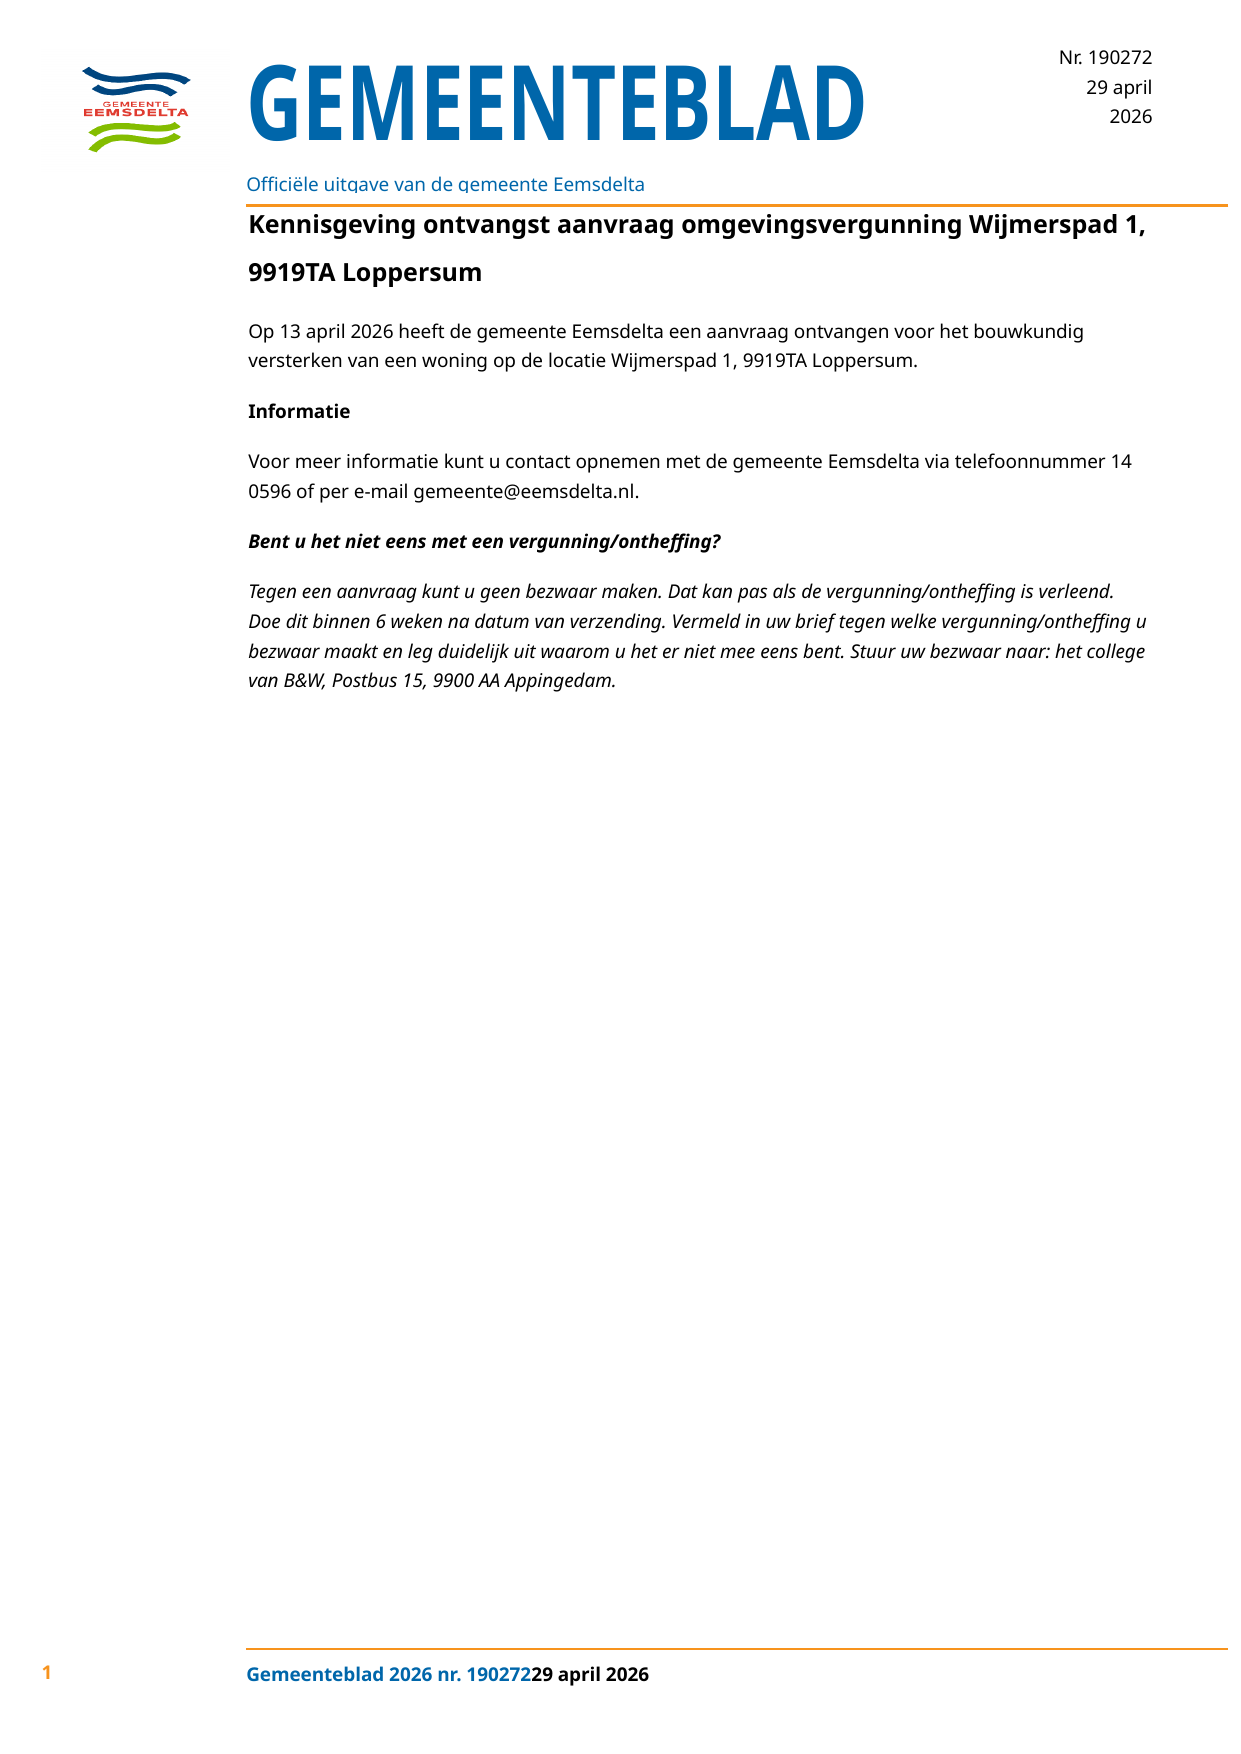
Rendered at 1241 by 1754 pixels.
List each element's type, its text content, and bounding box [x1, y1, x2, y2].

picture [41, 47, 231, 172]
text Kennisgeving ontvangst aanvraag omgevingsvergunning Wijmerspad 1, 9919TA Loppersum [248, 207, 1152, 288]
text Op 13 april 2026 heeft de gemeente Eemsdelta een aanvraag ontvangen voor het bouwkundig versterken van een woning op de locatie Wijmerspad 1, 9919TA Loppersum. [248, 318, 1152, 373]
text Informatie [248, 398, 1152, 424]
text Tegen een aanvraag kunt u geen bezwaar maken. Dat kan pas als de vergunning/ontheffing is verleend. Doe dit binnen 6 weken na datum van verzending. Vermeld in uw brief tegen welke vergunning/ontheffing u bezwaar maakt en leg duidelijk uit waarom u het er niet mee eens bent. Stuur uw bezwaar naar: het college van B&W, Postbus 15, 9900 AA Appingedam. [248, 579, 1152, 693]
text Bent u het niet eens met een vergunning/ontheffing? [248, 528, 1152, 554]
text Voor meer informatie kunt u contact opnemen met de gemeente Eemsdelta via telefoonnummer 14 0596 of per e-mail gemeente@eemsdelta.nl. [248, 448, 1152, 504]
